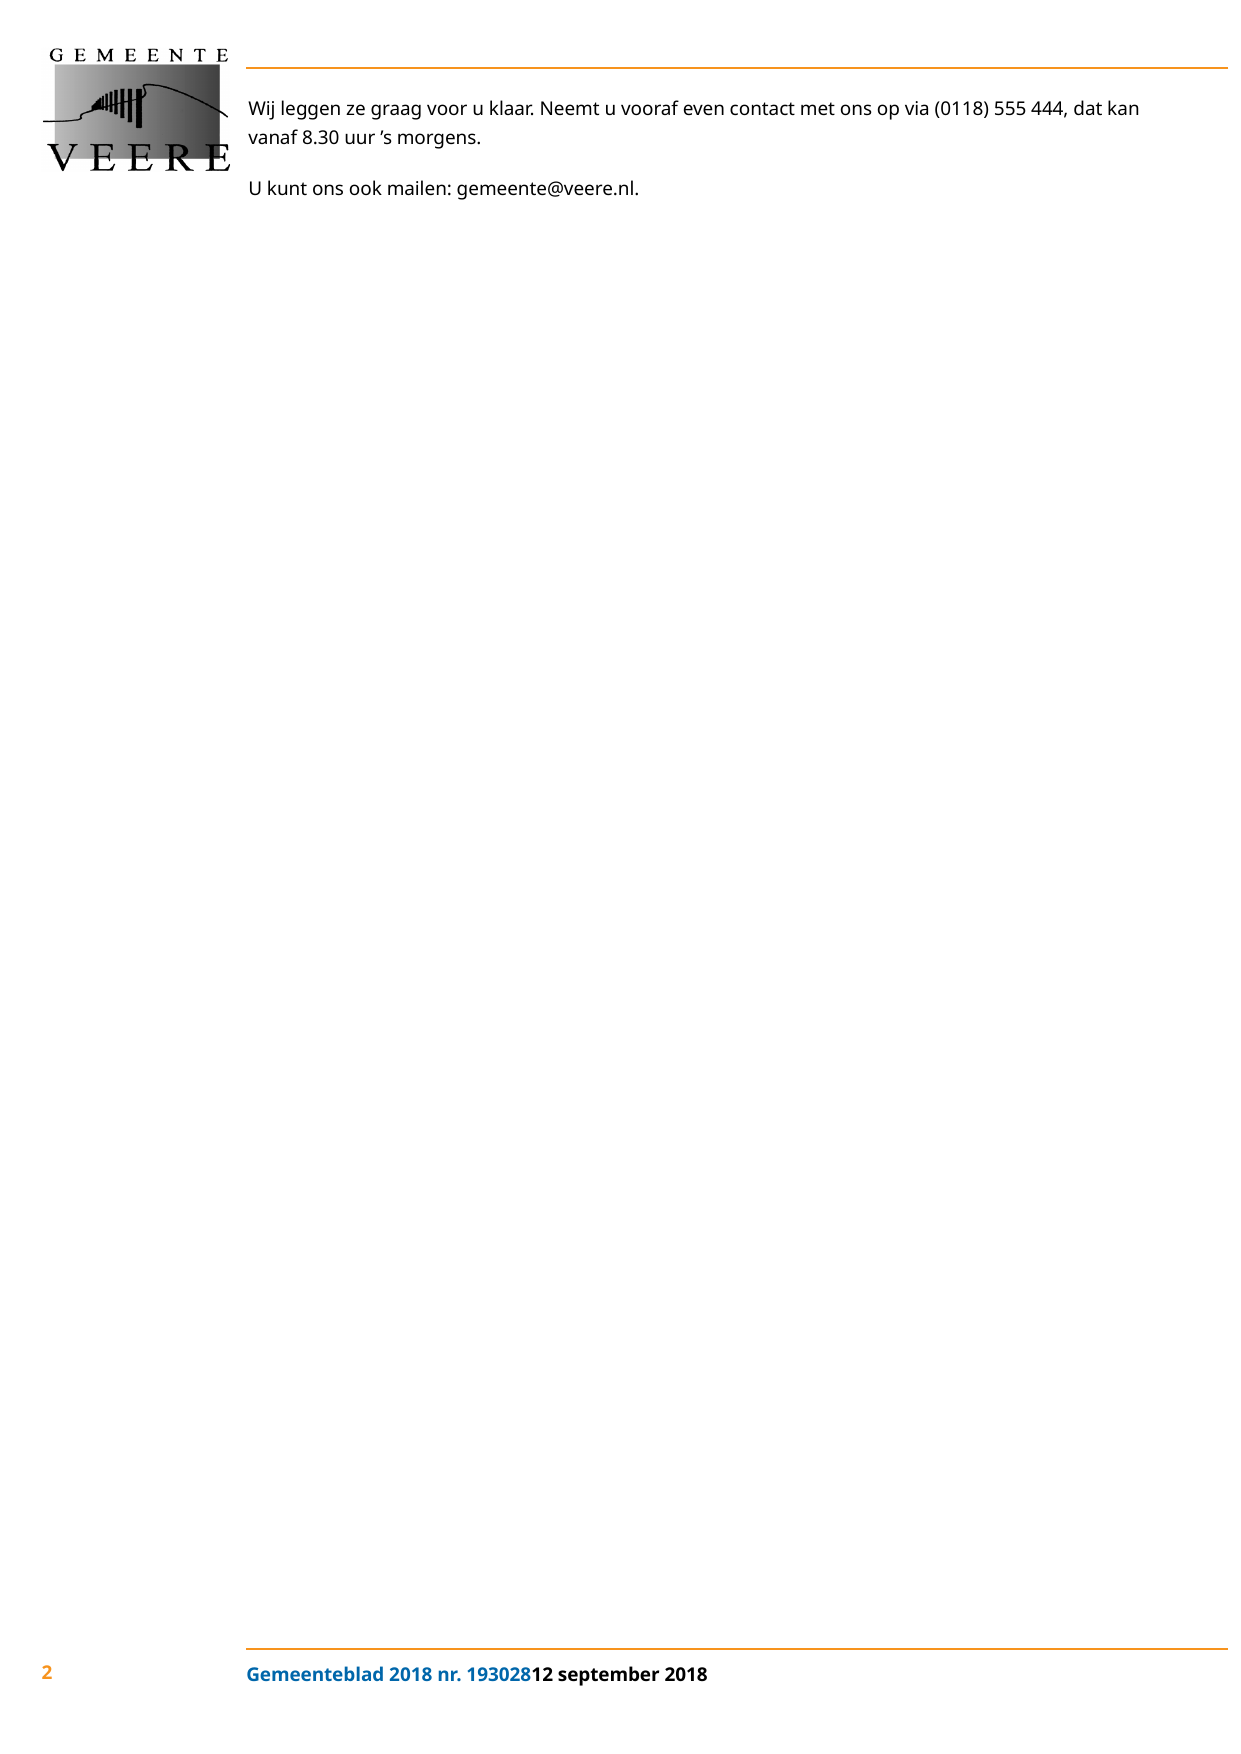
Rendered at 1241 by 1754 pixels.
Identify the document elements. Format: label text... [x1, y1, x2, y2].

picture [41, 47, 231, 172]
text Wij leggen ze graag voor u klaar. Neemt u vooraf even contact met ons op via (0118) 555 444, dat kan vanaf 8.30 uur ’s morgens. [248, 95, 1152, 150]
text U kunt ons ook mailen: gemeente@veere.nl. [248, 175, 1152, 201]
